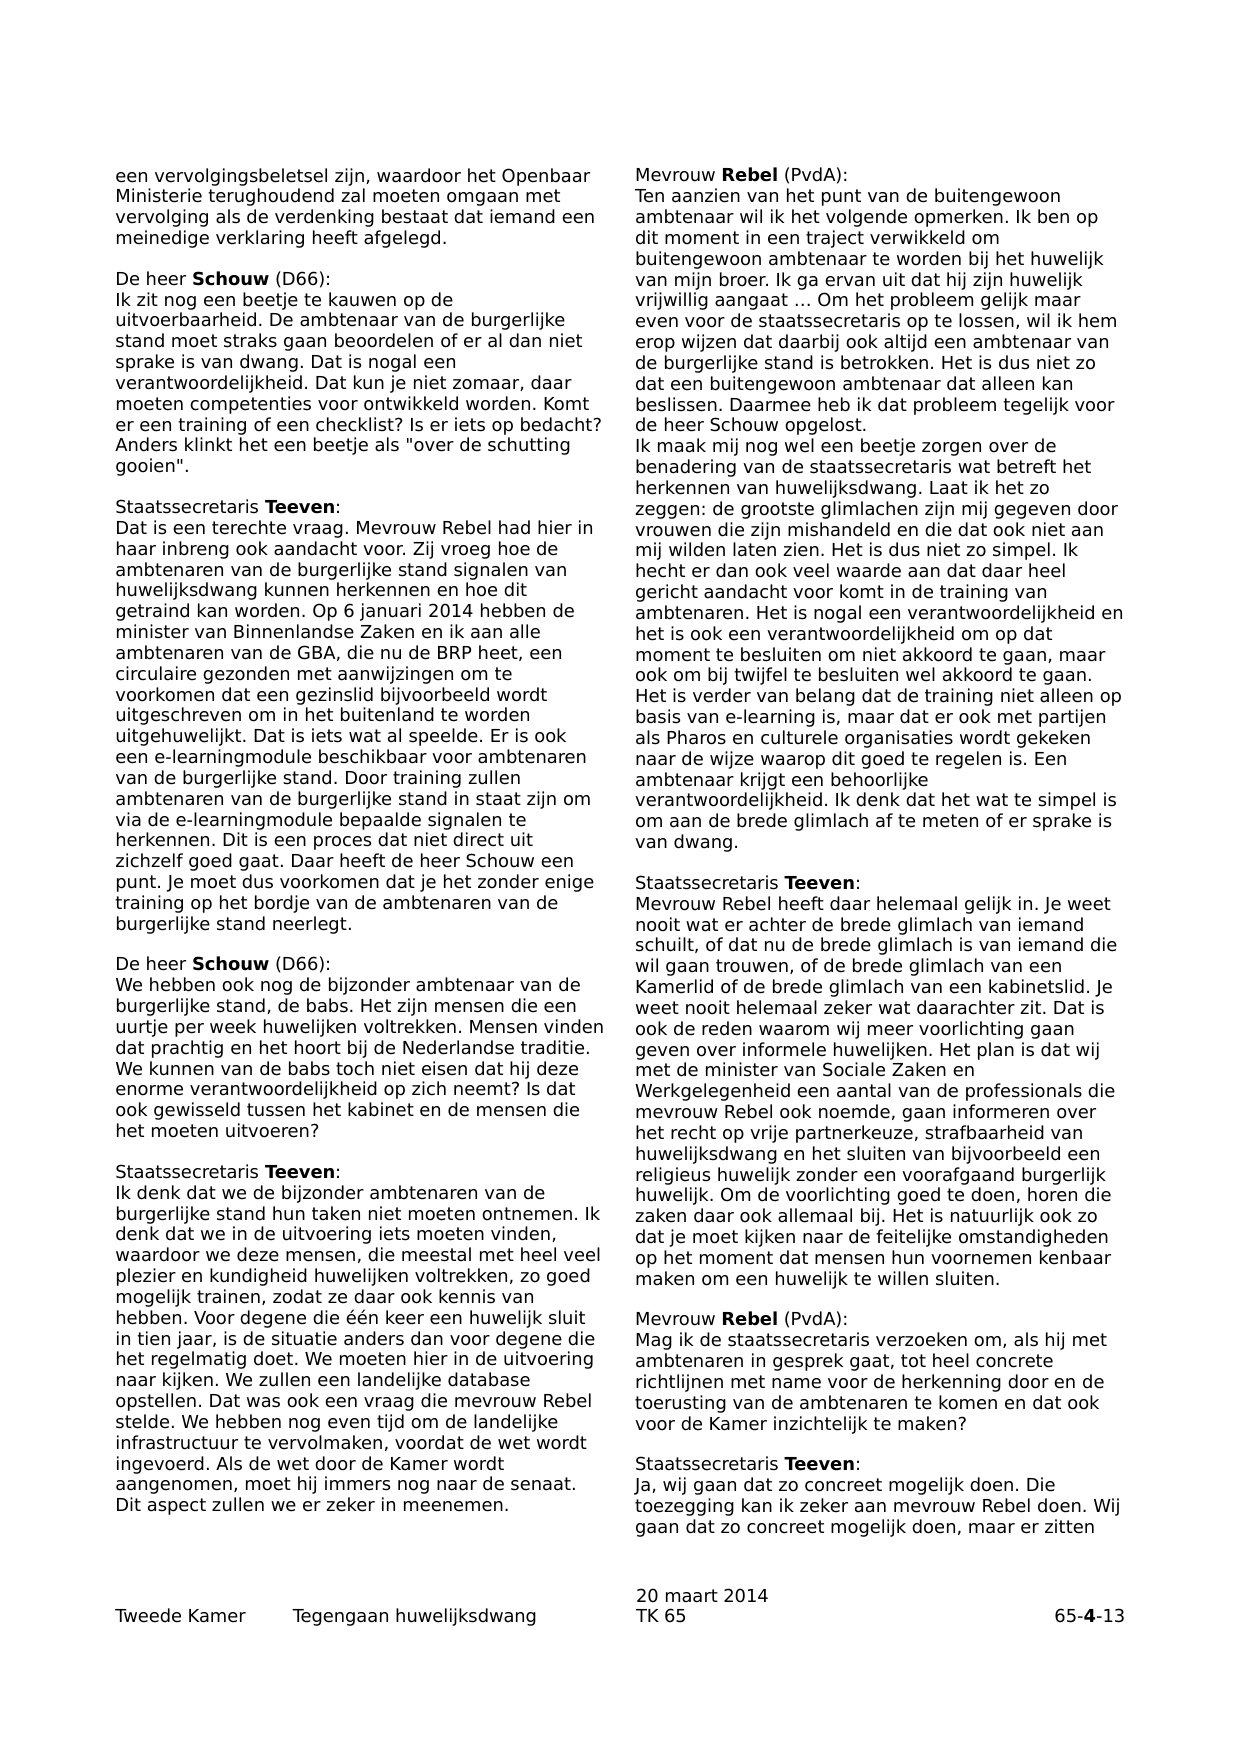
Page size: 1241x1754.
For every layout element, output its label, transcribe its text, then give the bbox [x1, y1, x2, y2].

text We hebben ook nog de bijzonder ambtenaar van de burgerlijke stand, de babs. Het zijn mensen die een uurtje per week huwelijken voltrekken. Mensen vinden dat prachtig en het hoort bij de Nederlandse traditie. We kunnen van de babs toch niet eisen dat hij deze enorme verantwoordelijkheid op zich neemt? Is dat ook gewisseld tussen het kabinet en de mensen die het moeten uitvoeren? [115, 975, 605, 1142]
text Ik zit nog een beetje te kauwen op de uitvoerbaarheid. De ambtenaar van de burgerlijke stand moet straks gaan beoordelen of er al dan niet sprake is van dwang. Dat is nogal een verantwoordelijkheid. Dat kun je niet zomaar, daar moeten competenties voor ontwikkeld worden. Komt er een training of een checklist? Is er iets op bedacht? Anders klinkt het een beetje als "over de schutting gooien". [115, 289, 605, 477]
text Mevrouw Rebel (PvdA): [635, 1309, 1125, 1330]
text Staatssecretaris Teeven: [635, 873, 1125, 893]
text Mevrouw Rebel (PvdA): [635, 165, 1125, 186]
text De heer Schouw (D66): [115, 954, 605, 975]
text Ik maak mij nog wel een beetje zorgen over de benadering van de staatssecretaris wat betreft het herkennen van huwelijksdwang. Laat ik het zo zeggen: de grootste glimlachen zijn mij gegeven door vrouwen die zijn mishandeld en die dat ook niet aan mij wilden laten zien. Het is dus niet zo simpel. Ik hecht er dan ook veel waarde aan dat daar heel gericht aandacht voor komt in de training van ambtenaren. Het is nogal een verantwoordelijkheid en het is ook een verantwoordelijkheid om op dat moment te besluiten om niet akkoord te gaan, maar ook om bij twijfel te besluiten wel akkoord te gaan. Het is verder van belang dat de training niet alleen op basis van e-learning is, maar dat er ook met partijen als Pharos en culturele organisaties wordt gekeken naar de wijze waarop dit goed te regelen is. Een ambtenaar krijgt een behoorlijke verantwoordelijkheid. Ik denk dat het wat te simpel is om aan de brede glimlach af te meten of er sprake is van dwang. [635, 436, 1125, 853]
text een vervolgingsbeletsel zijn, waardoor het Openbaar Ministerie terughoudend zal moeten omgaan met vervolging als de verdenking bestaat dat iemand een meinedige verklaring heeft afgelegd. [115, 165, 605, 249]
text De heer Schouw (D66): [115, 269, 605, 289]
text Mag ik de staatssecretaris verzoeken om, als hij met ambtenaren in gesprek gaat, tot heel concrete richtlijnen met name voor de herkenning door en de toerusting van de ambtenaren te komen en dat ook voor de Kamer inzichtelijk te maken? [635, 1330, 1125, 1434]
text Staatssecretaris Teeven: [635, 1454, 1125, 1475]
text Ik denk dat we de bijzonder ambtenaren van de burgerlijke stand hun taken niet moeten ontnemen. Ik denk dat we in de uitvoering iets moeten vinden, waardoor we deze mensen, die meestal met heel veel plezier en kundigheid huwelijken voltrekken, zo goed mogelijk trainen, zodat ze daar ook kennis van hebben. Voor degene die één keer een huwelijk sluit in tien jaar, is de situatie anders dan voor degene die het regelmatig doet. We moeten hier in de uitvoering naar kijken. We zullen een landelijke database opstellen. Dat was ook een vraag die mevrouw Rebel stelde. We hebben nog even tijd om de landelijke infrastructuur te vervolmaken, voordat de wet wordt ingevoerd. Als de wet door de Kamer wordt aangenomen, moet hij immers nog naar de senaat. Dit aspect zullen we er zeker in meenemen. [115, 1182, 605, 1516]
text Staatssecretaris Teeven: [115, 1162, 605, 1182]
text Ten aanzien van het punt van de buitengewoon ambtenaar wil ik het volgende opmerken. Ik ben op dit moment in een traject verwikkeld om buitengewoon ambtenaar te worden bij het huwelijk van mijn broer. Ik ga ervan uit dat hij zijn huwelijk vrijwillig aangaat … Om het probleem gelijk maar even voor de staatssecretaris op te lossen, wil ik hem erop wijzen dat daarbij ook altijd een ambtenaar van de burgerlijke stand is betrokken. Het is dus niet zo dat een buitengewoon ambtenaar dat alleen kan beslissen. Daarmee heb ik dat probleem tegelijk voor de heer Schouw opgelost. [635, 186, 1125, 436]
text Ja, wij gaan dat zo concreet mogelijk doen. Die toezegging kan ik zeker aan mevrouw Rebel doen. Wij gaan dat zo concreet mogelijk doen, maar er zitten [635, 1475, 1125, 1537]
text Mevrouw Rebel heeft daar helemaal gelijk in. Je weet nooit wat er achter de brede glimlach van iemand schuilt, of dat nu de brede glimlach is van iemand die wil gaan trouwen, of de brede glimlach van een Kamerlid of de brede glimlach van een kabinetslid. Je weet nooit helemaal zeker wat daarachter zit. Dat is ook de reden waarom wij meer voorlichting gaan geven over informele huwelijken. Het plan is dat wij met de minister van Sociale Zaken en Werkgelegenheid een aantal van de professionals die mevrouw Rebel ook noemde, gaan informeren over het recht op vrije partnerkeuze, strafbaarheid van huwelijksdwang en het sluiten van bijvoorbeeld een religieus huwelijk zonder een voorafgaand burgerlijk huwelijk. Om de voorlichting goed te doen, horen die zaken daar ook allemaal bij. Het is natuurlijk ook zo dat je moet kijken naar de feitelijke omstandigheden op het moment dat mensen hun voornemen kenbaar maken om een huwelijk te willen sluiten. [635, 893, 1125, 1289]
text Staatssecretaris Teeven: [115, 497, 605, 518]
text Dat is een terechte vraag. Mevrouw Rebel had hier in haar inbreng ook aandacht voor. Zij vroeg hoe de ambtenaren van de burgerlijke stand signalen van huwelijksdwang kunnen herkennen en hoe dit getraind kan worden. Op 6 januari 2014 hebben de minister van Binnenlandse Zaken en ik aan alle ambtenaren van de GBA, die nu de BRP heet, een circulaire gezonden met aanwijzingen om te voorkomen dat een gezinslid bijvoorbeeld wordt uitgeschreven om in het buitenland te worden uitgehuwelijkt. Dat is iets wat al speelde. Er is ook een e-learningmodule beschikbaar voor ambtenaren van de burgerlijke stand. Door training zullen ambtenaren van de burgerlijke stand in staat zijn om via de e-learningmodule bepaalde signalen te herkennen. Dit is een proces dat niet direct uit zichzelf goed gaat. Daar heeft de heer Schouw een punt. Je moet dus voorkomen dat je het zonder enige training op het bordje van de ambtenaren van de burgerlijke stand neerlegt. [115, 518, 605, 934]
